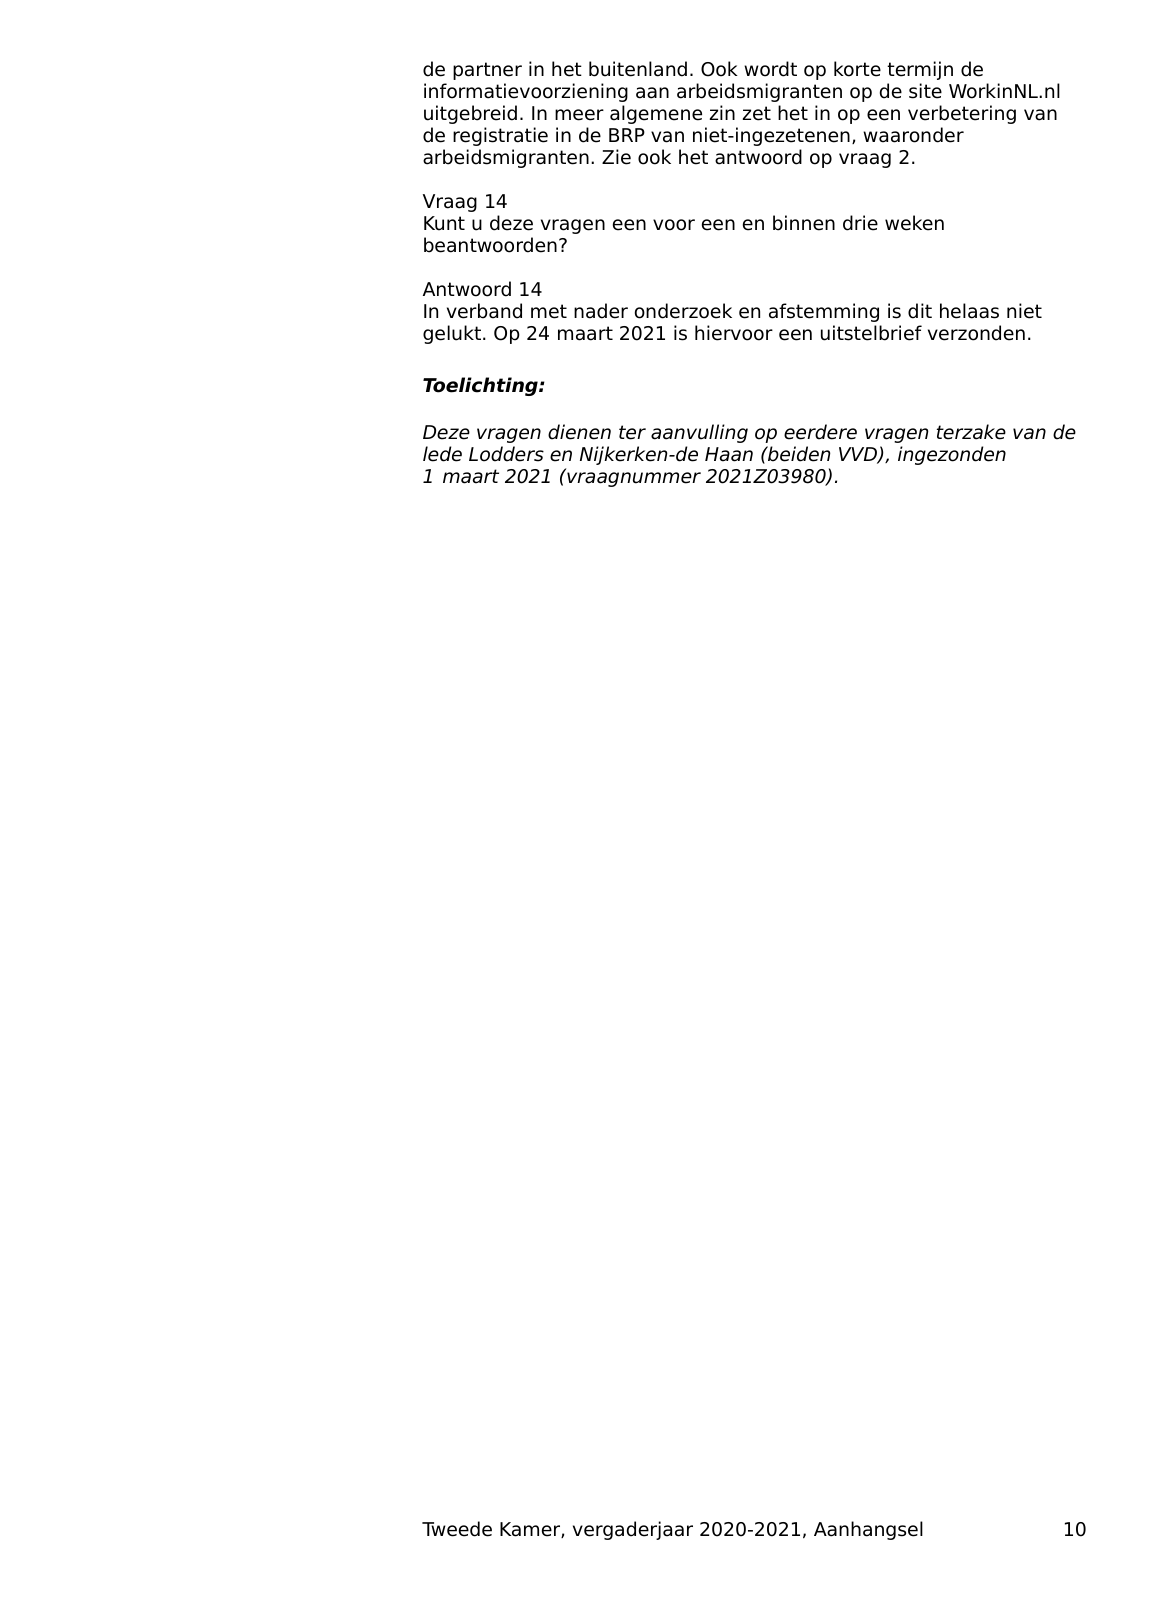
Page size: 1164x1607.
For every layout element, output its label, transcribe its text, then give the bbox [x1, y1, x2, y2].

text Kunt u deze vragen een voor een en binnen drie weken beantwoorden? [422, 213, 1087, 257]
text Deze vragen dienen ter aanvulling op eerdere vragen terzake van de lede Lodders en Nijkerken-de Haan (beiden VVD), ingezonden 1 maart 2021 (vraagnummer 2021Z03980). [422, 422, 1087, 488]
subtitle Toelichting: [422, 375, 1087, 397]
text Vraag 14 [422, 191, 1087, 213]
text de partner in het buitenland. Ook wordt op korte termijn de informatievoorziening aan arbeidsmigranten op de site WorkinNL.nl uitgebreid. In meer algemene zin zet het in op een verbetering van de registratie in de BRP van niet-ingezetenen, waaronder arbeidsmigranten. Zie ook het antwoord op vraag 2. [422, 59, 1087, 169]
text Antwoord 14 [422, 279, 1087, 301]
text In verband met nader onderzoek en afstemming is dit helaas niet gelukt. Op 24 maart 2021 is hiervoor een uitstelbrief verzonden. [422, 301, 1087, 345]
